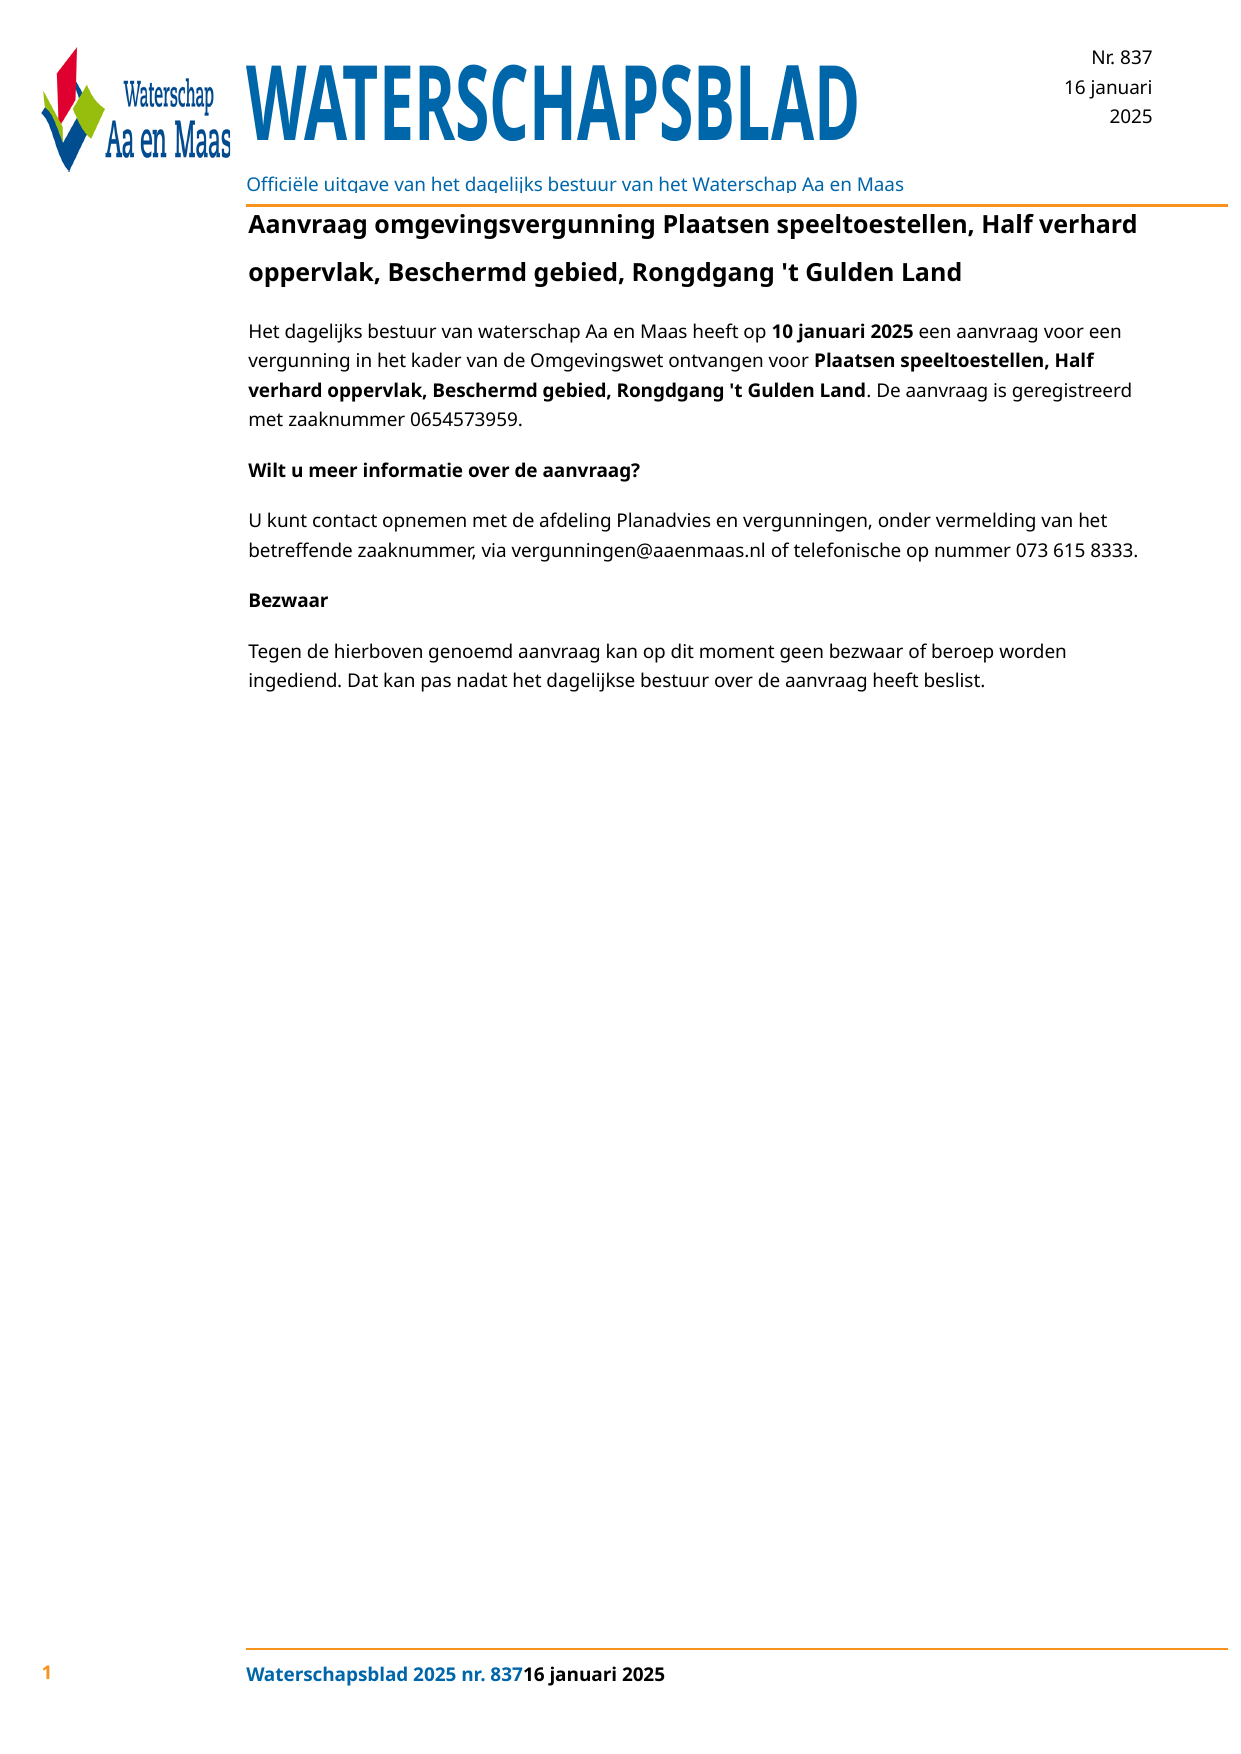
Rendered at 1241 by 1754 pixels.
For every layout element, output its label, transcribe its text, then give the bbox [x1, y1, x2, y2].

text Tegen de hierboven genoemd aanvraag kan op dit moment geen bezwaar of beroep worden ingediend. Dat kan pas nadat het dagelijkse bestuur over de aanvraag heeft beslist. [248, 638, 1152, 693]
text Bezwaar [248, 587, 1152, 613]
text Wilt u meer informatie over de aanvraag? [248, 457, 1152, 483]
text U kunt contact opnemen met de afdeling Planadvies en vergunningen, onder vermelding van het betreffende zaaknummer, via vergunningen@aaenmaas.nl of telefonische op nummer 073 615 8333. [248, 507, 1152, 563]
text Aanvraag omgevingsvergunning Plaatsen speeltoestellen, Half verhard oppervlak, Beschermd gebied, Rongdgang 't Gulden Land [248, 207, 1152, 288]
text Het dagelijks bestuur van waterschap Aa en Maas heeft op 10 januari 2025 een aanvraag voor een vergunning in het kader van de Omgevingswet ontvangen voor Plaatsen speeltoestellen, Half verhard oppervlak, Beschermd gebied, Rongdgang 't Gulden Land. De aanvraag is geregistreerd met zaaknummer 0654573959. [248, 318, 1152, 432]
picture [41, 47, 231, 172]
